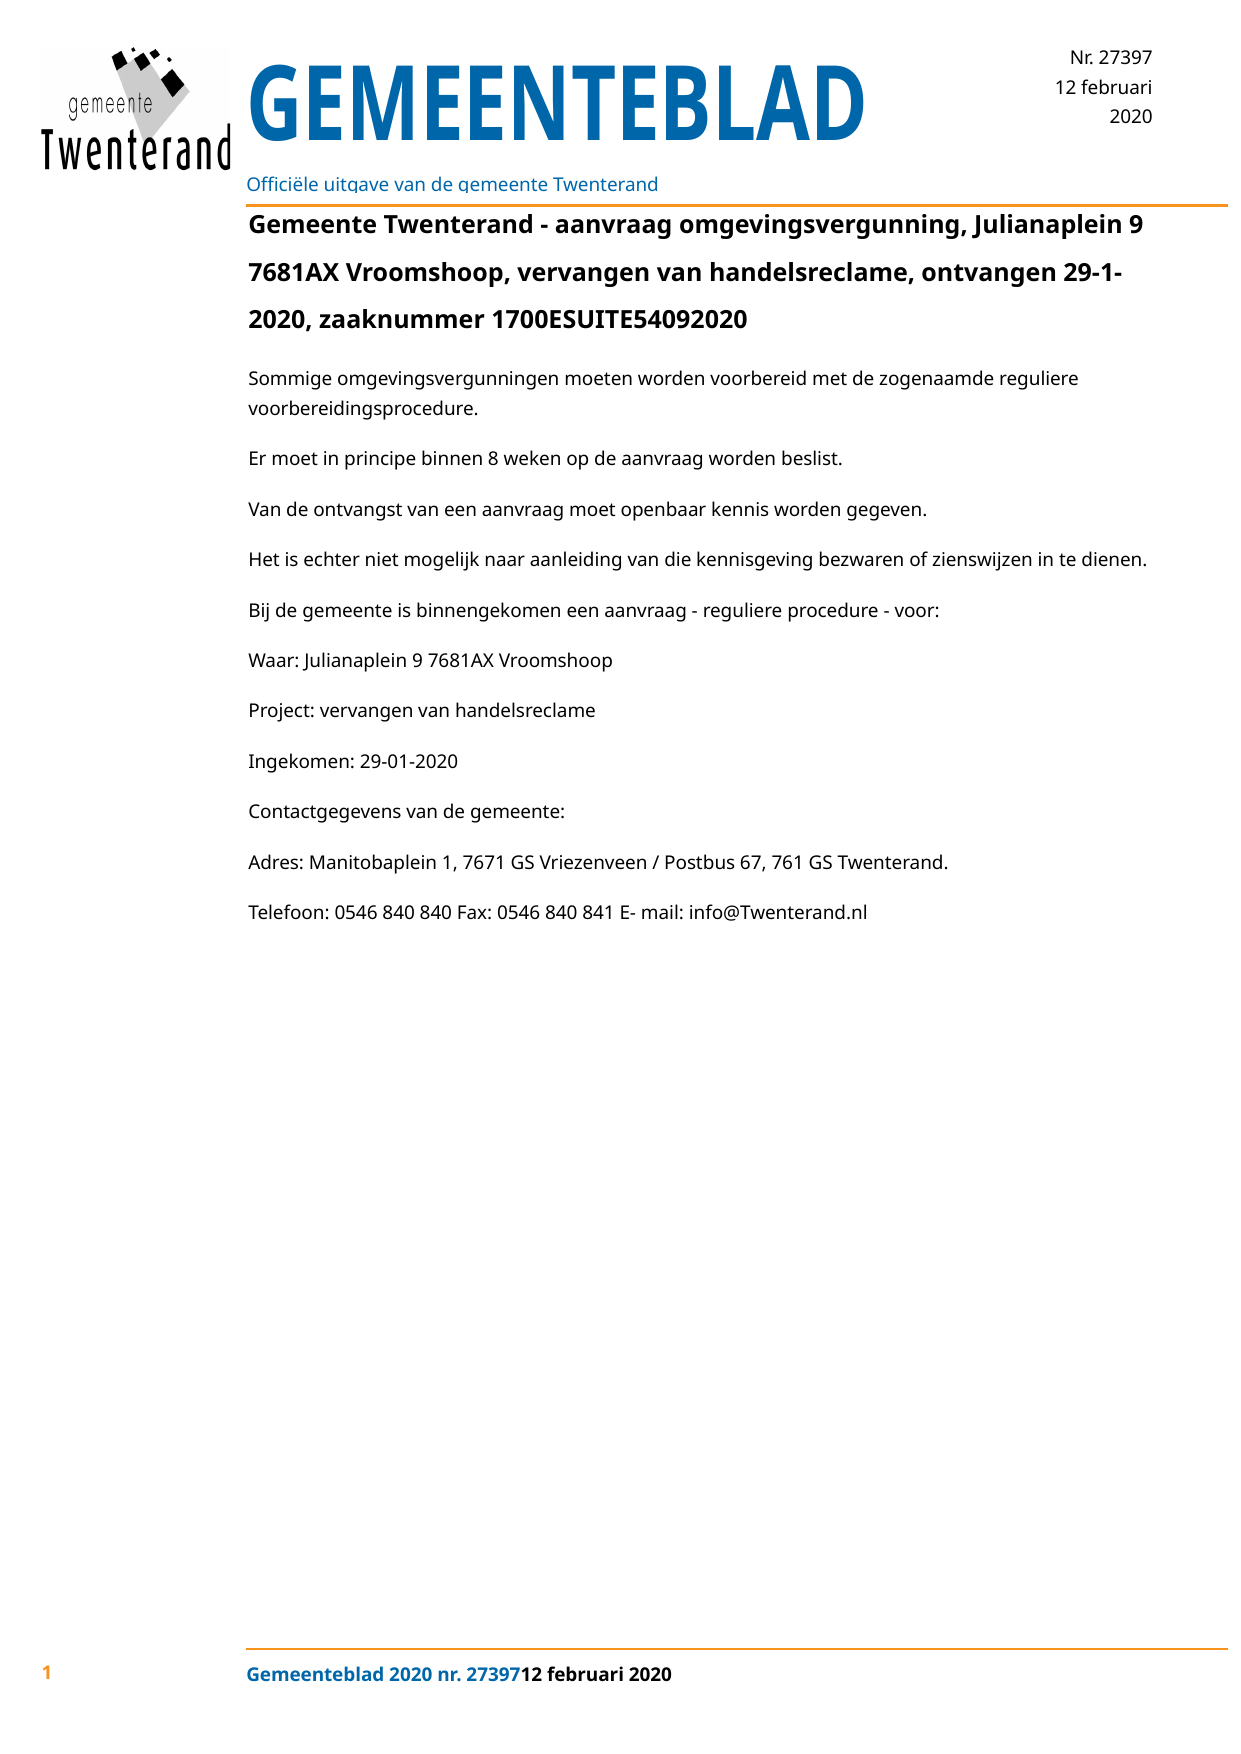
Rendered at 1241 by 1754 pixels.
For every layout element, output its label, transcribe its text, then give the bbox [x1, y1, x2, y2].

text Bij de gemeente is binnengekomen een aanvraag - reguliere procedure - voor: [248, 597, 1152, 622]
text Er moet in principe binnen 8 weken op de aanvraag worden beslist. [248, 446, 1152, 471]
text Telefoon: 0546 840 840 Fax: 0546 840 841 E- mail: info@Twenterand.nl [248, 899, 1152, 925]
text Project: vervangen van handelsreclame [248, 698, 1152, 723]
text Ingekomen: 29-01-2020 [248, 748, 1152, 774]
text Adres: Manitobaplein 1, 7671 GS Vriezenveen / Postbus 67, 761 GS Twenterand. [248, 849, 1152, 874]
text Sommige omgevingsvergunningen moeten worden voorbereid met de zogenaamde reguliere voorbereidingsprocedure. [248, 366, 1152, 421]
picture [41, 47, 231, 172]
text Het is echter niet mogelijk naar aanleiding van die kennisgeving bezwaren of zienswijzen in te dienen. [248, 546, 1152, 572]
text Contactgegevens van de gemeente: [248, 798, 1152, 824]
text Waar: Julianaplein 9 7681AX Vroomshoop [248, 647, 1152, 673]
text Gemeente Twenterand - aanvraag omgevingsvergunning, Julianaplein 9 7681AX Vroomshoop, vervangen van handelsreclame, ontvangen 29-1-2020, zaaknummer 1700ESUITE54092020 [248, 207, 1152, 336]
text Van de ontvangst van een aanvraag moet openbaar kennis worden gegeven. [248, 496, 1152, 522]
